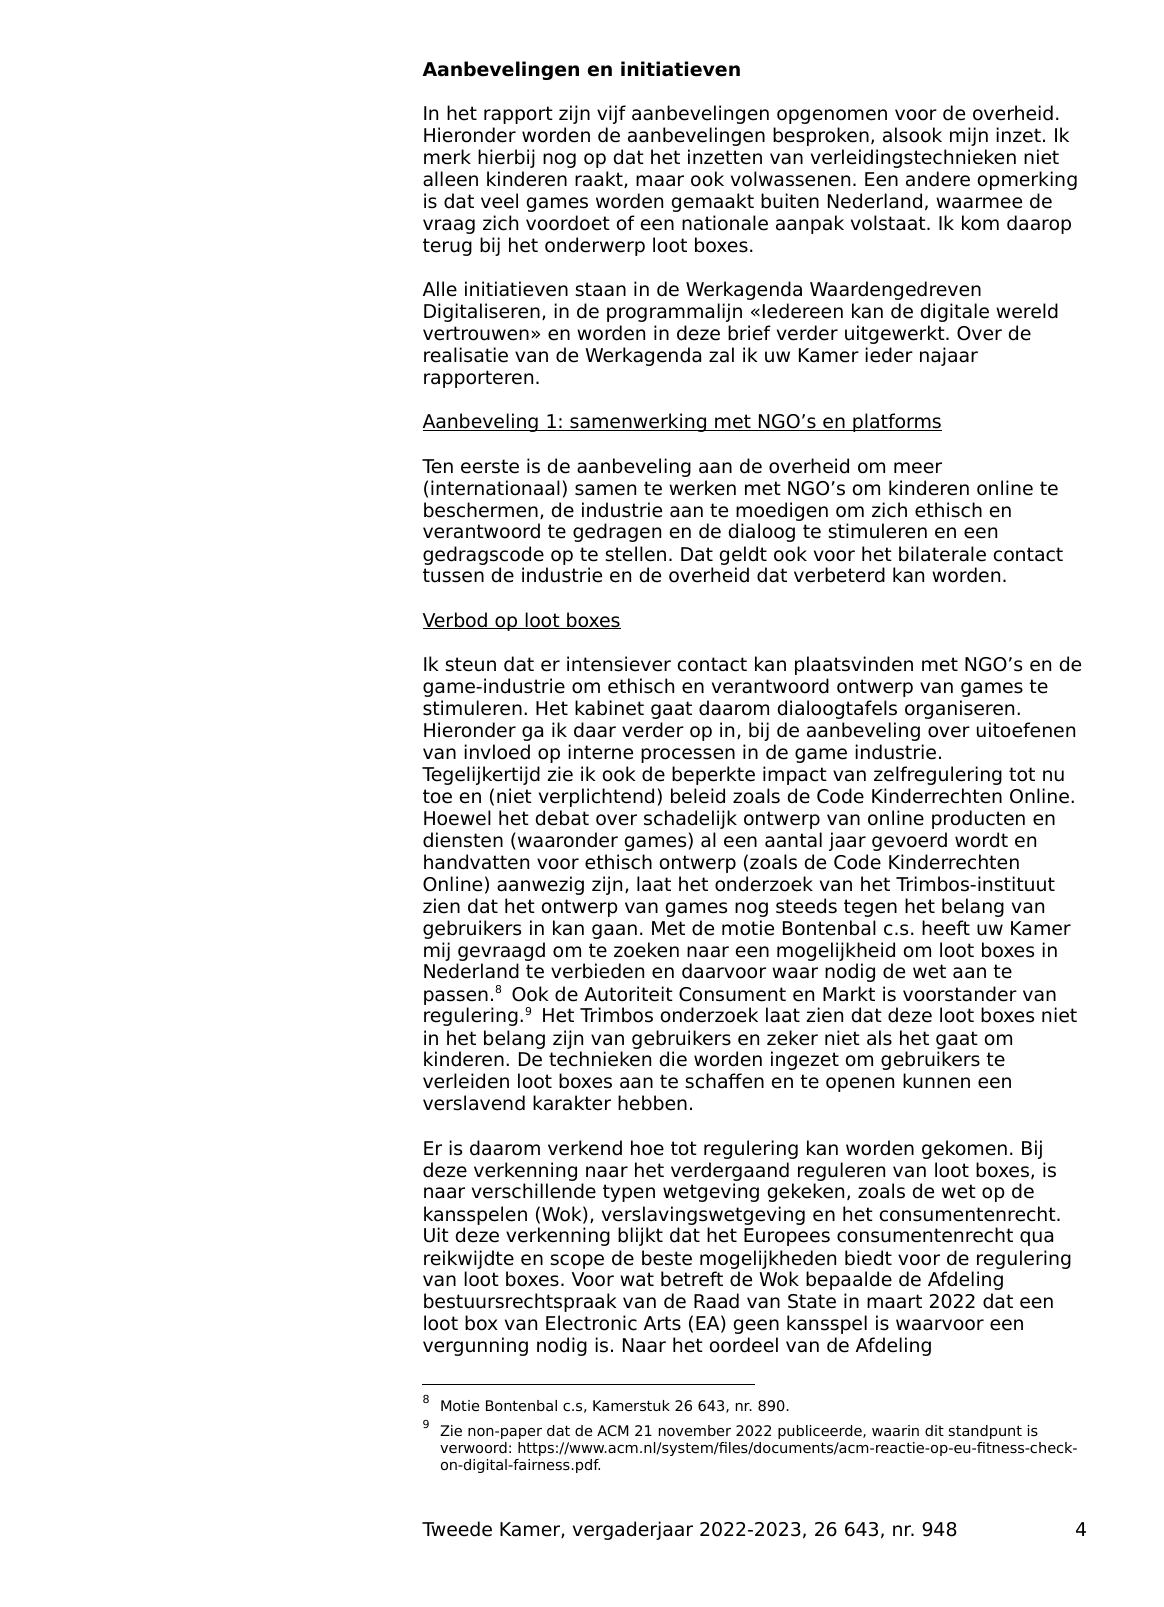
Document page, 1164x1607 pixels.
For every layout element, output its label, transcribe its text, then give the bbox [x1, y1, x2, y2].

text Ten eerste is de aanbeveling aan de overheid om meer (internationaal) samen te werken met NGO’s om kinderen online te beschermen, de industrie aan te moedigen om zich ethisch en verantwoord te gedragen en de dialoog te stimuleren en een gedragscode op te stellen. Dat geldt ook voor het bilaterale contact tussen de industrie en de overheid dat verbeterd kan worden. [422, 456, 1087, 587]
subtitle Aanbevelingen en initiatieven [422, 59, 1087, 81]
subtitle Verbod op loot boxes [422, 609, 1087, 632]
text Alle initiatieven staan in de Werkagenda Waardengedreven Digitaliseren, in de programmalijn «Iedereen kan de digitale wereld vertrouwen» en worden in deze brief verder uitgewerkt. Over de realisatie van de Werkagenda zal ik uw Kamer ieder najaar rapporteren. [422, 279, 1087, 389]
text Er is daarom verkend hoe tot regulering kan worden gekomen. Bij deze verkenning naar het verdergaand reguleren van loot boxes, is naar verschillende typen wetgeving gekeken, zoals de wet op de kansspelen (Wok), verslavingswetgeving en het consumentenrecht. Uit deze verkenning blijkt dat het Europees consumentenrecht qua reikwijdte en scope de beste mogelijkheden biedt voor de regulering van loot boxes. Voor wat betreft de Wok bepaalde de Afdeling bestuursrechtspraak van de Raad van State in maart 2022 dat een loot box van Electronic Arts (EA) geen kansspel is waarvoor een vergunning nodig is. Naar het oordeel van de Afdeling [422, 1137, 1087, 1357]
text Zie non-paper dat de ACM 21 november 2022 publiceerde, waarin dit standpunt is verwoord: https://www.acm.nl/system/files/documents/acm-reactie-op-eu-fitness-check-on-digital-fairness.pdf. [422, 1418, 1087, 1474]
text Tegelijkertijd zie ik ook de beperkte impact van zelfregulering tot nu toe en (niet verplichtend) beleid zoals de Code Kinderrechten Online. Hoewel het debat over schadelijk ontwerp van online producten en diensten (waaronder games) al een aantal jaar gevoerd wordt en handvatten voor ethisch ontwerp (zoals de Code Kinderrechten Online) aanwezig zijn, laat het onderzoek van het Trimbos-instituut zien dat het ontwerp van games nog steeds tegen het belang van gebruikers in kan gaan. Met de motie Bontenbal c.s. heeft uw Kamer mij gevraagd om te zoeken naar een mogelijkheid om loot boxes in Nederland te verbieden en daarvoor waar nodig de wet aan te passen. Ook de Autoriteit Consument en Markt is voorstander van regulering. Het Trimbos onderzoek laat zien dat deze loot boxes niet in het belang zijn van gebruikers en zeker niet als het gaat om kinderen. De technieken die worden ingezet om gebruikers te verleiden loot boxes aan te schaffen en te openen kunnen een verslavend karakter hebben. [422, 764, 1087, 1115]
text Motie Bontenbal c.s, Kamerstuk 26 643, nr. 890. [422, 1393, 1087, 1416]
subtitle Aanbeveling 1: samenwerking met NGO’s en platforms [422, 411, 1087, 433]
text In het rapport zijn vijf aanbevelingen opgenomen voor de overheid. Hieronder worden de aanbevelingen besproken, alsook mijn inzet. Ik merk hierbij nog op dat het inzetten van verleidingstechnieken niet alleen kinderen raakt, maar ook volwassenen. Een andere opmerking is dat veel games worden gemaakt buiten Nederland, waarmee de vraag zich voordoet of een nationale aanpak volstaat. Ik kom daarop terug bij het onderwerp loot boxes. [422, 103, 1087, 257]
text Ik steun dat er intensiever contact kan plaatsvinden met NGO’s en de game-industrie om ethisch en verantwoord ontwerp van games te stimuleren. Het kabinet gaat daarom dialoogtafels organiseren. Hieronder ga ik daar verder op in, bij de aanbeveling over uitoefenen van invloed op interne processen in de game industrie. [422, 654, 1087, 764]
